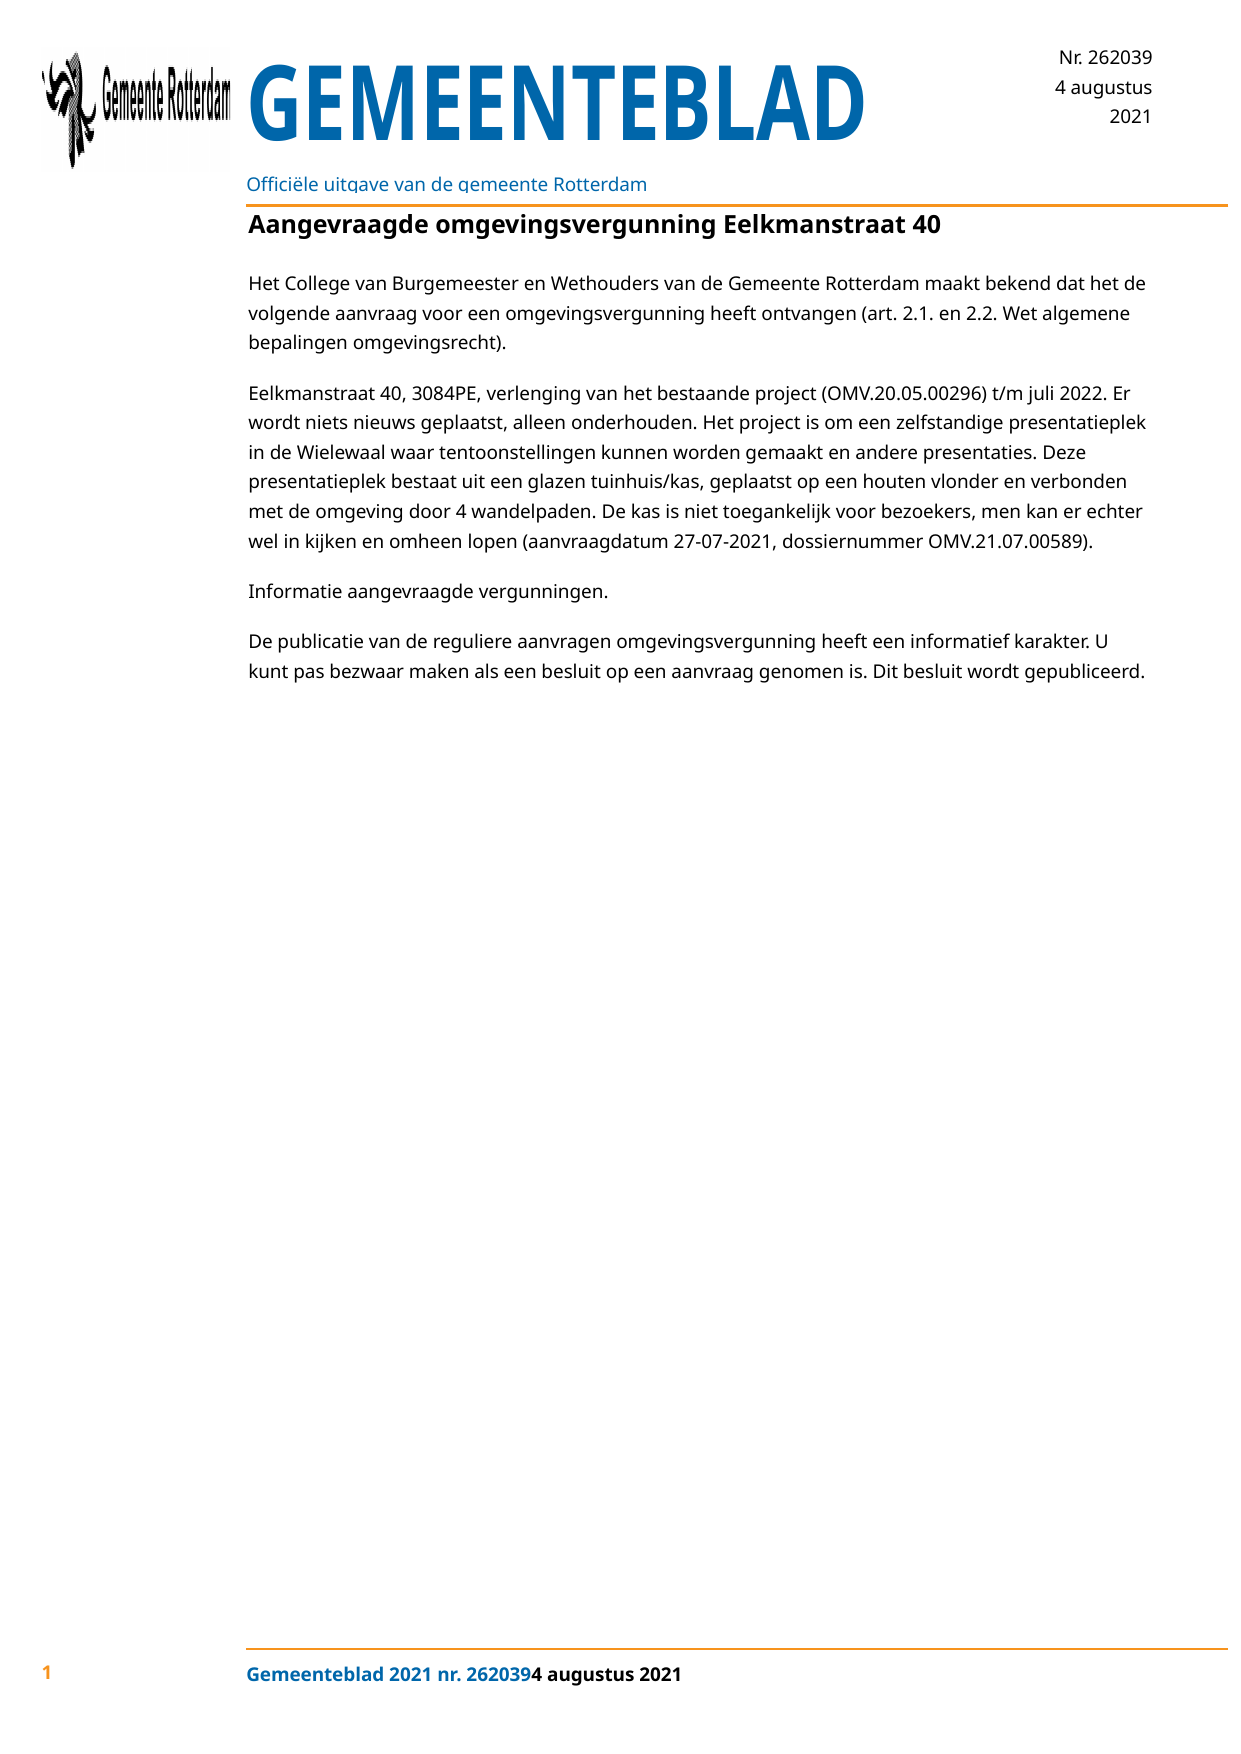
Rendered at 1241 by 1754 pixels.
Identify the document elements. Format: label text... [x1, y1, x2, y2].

text Aangevraagde omgevingsvergunning Eelkmanstraat 40 [248, 207, 1152, 241]
text Informatie aangevraagde vergunningen. [248, 578, 1152, 604]
text De publicatie van de reguliere aanvragen omgevingsvergunning heeft een informatief karakter. U kunt pas bezwaar maken als een besluit op een aanvraag genomen is. Dit besluit wordt gepubliceerd. [248, 629, 1152, 684]
text Eelkmanstraat 40, 3084PE, verlenging van het bestaande project (OMV.20.05.00296) t/m juli 2022. Er wordt niets nieuws geplaatst, alleen onderhouden. Het project is om een zelfstandige presentatieplek in de Wielewaal waar tentoonstellingen kunnen worden gemaakt en andere presentaties. Deze presentatieplek bestaat uit een glazen tuinhuis/kas, geplaatst op een houten vlonder en verbonden met de omgeving door 4 wandelpaden. De kas is niet toegankelijk voor bezoekers, men kan er echter wel in kijken en omheen lopen (aanvraagdatum 27-07-2021, dossiernummer OMV.21.07.00589). [248, 380, 1152, 553]
text Het College van Burgemeester en Wethouders van de Gemeente Rotterdam maakt bekend dat het de volgende aanvraag voor een omgevingsvergunning heeft ontvangen (art. 2.1. en 2.2. Wet algemene bepalingen omgevingsrecht). [248, 270, 1152, 355]
picture [41, 47, 231, 172]
